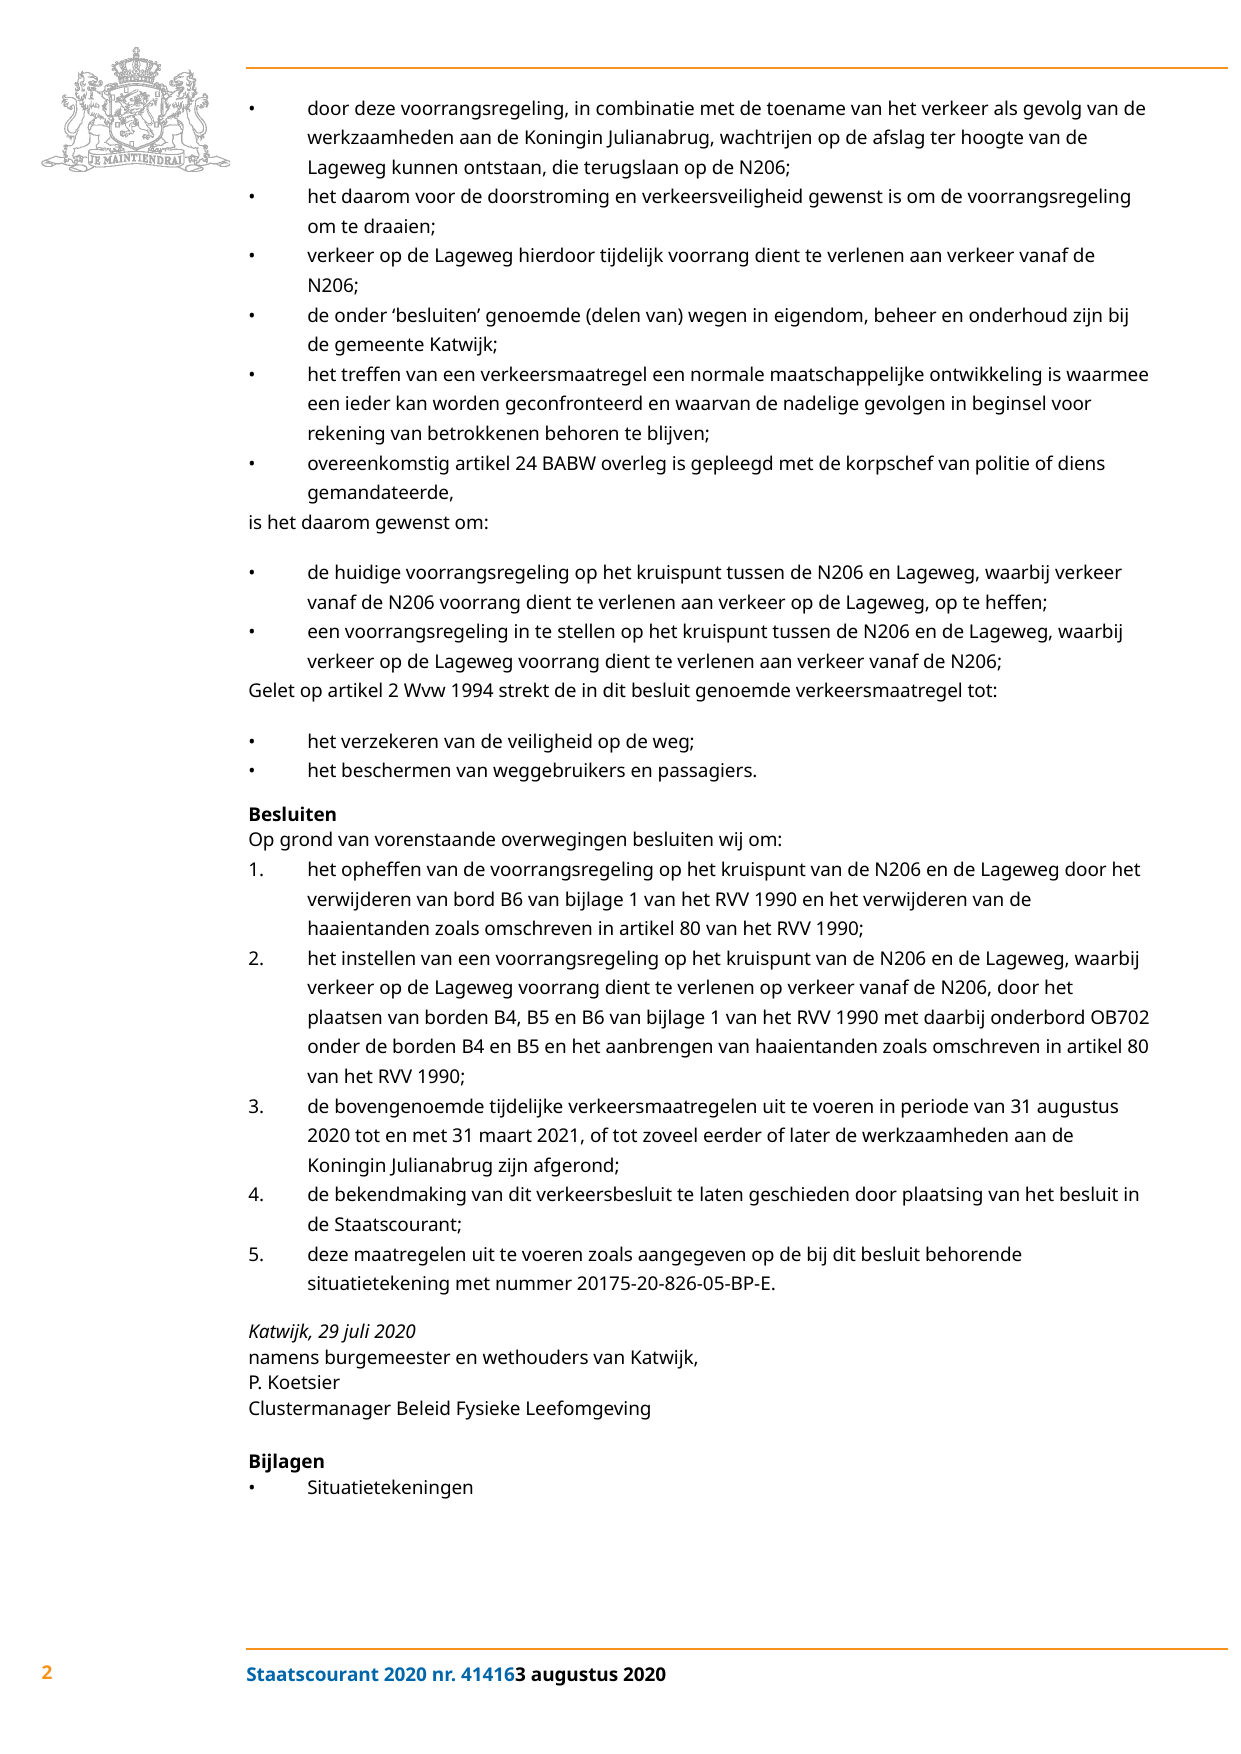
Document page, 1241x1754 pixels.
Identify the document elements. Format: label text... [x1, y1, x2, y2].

list de bekendmaking van dit verkeersbesluit te laten geschieden door plaatsing van het besluit in de Staatscourant; [248, 1182, 1152, 1237]
list overeenkomstig artikel 24 BABW overleg is gepleegd met de korpschef van politie of diens gemandateerde, [248, 450, 1152, 505]
list de huidige voorrangsregeling op het kruispunt tussen de N206 en Lageweg, waarbij verkeer vanaf de N206 voorrang dient te verlenen aan verkeer op de Lageweg, op te heffen; [248, 559, 1152, 615]
list een voorrangsregeling in te stellen op het kruispunt tussen de N206 en de Lageweg, waarbij verkeer op de Lageweg voorrang dient te verlenen aan verkeer vanaf de N206; [248, 618, 1152, 674]
list het beschermen van weggebruikers en passagiers. [248, 758, 1152, 783]
text Op grond van vorenstaande overwegingen besluiten wij om: [248, 827, 1152, 852]
list deze maatregelen uit te voeren zoals aangegeven op de bij dit besluit behorende situatietekening met nummer 20175-20-826-05-BP-E. [248, 1241, 1152, 1296]
list het verzekeren van de veiligheid op de weg; [248, 728, 1152, 754]
text Gelet op artikel 2 Wvw 1994 strekt de in dit besluit genoemde verkeersmaatregel tot: [248, 678, 1152, 703]
text P. Koetsier [248, 1369, 1152, 1395]
list de onder ‘besluiten’ genoemde (delen van) wegen in eigendom, beheer en onderhoud zijn bij de gemeente Katwijk; [248, 302, 1152, 357]
text is het daarom gewenst om: [248, 509, 1152, 535]
list door deze voorrangsregeling, in combinatie met de toename van het verkeer als gevolg van de werkzaamheden aan de Koningin Julianabrug, wachtrijen op de afslag ter hoogte van de Lageweg kunnen ontstaan, die terugslaan op de N206; [248, 95, 1152, 180]
list het opheffen van de voorrangsregeling op het kruispunt van de N206 en de Lageweg door het verwijderen van bord B6 van bijlage 1 van het RVV 1990 en het verwijderen van de haaientanden zoals omschreven in artikel 80 van het RVV 1990; [248, 856, 1152, 941]
text Katwijk, 29 juli 2020 [248, 1318, 1152, 1344]
list de bovengenoemde tijdelijke verkeersmaatregelen uit te voeren in periode van 31 augustus 2020 tot en met 31 maart 2021, of tot zoveel eerder of later de werkzaamheden aan de Koningin Julianabrug zijn afgerond; [248, 1093, 1152, 1178]
list het daarom voor de doorstroming en verkeersveiligheid gewenst is om de voorrangsregeling om te draaien; [248, 183, 1152, 239]
list het instellen van een voorrangsregeling op het kruispunt van de N206 en de Lageweg, waarbij verkeer op de Lageweg voorrang dient te verlenen op verkeer vanaf de N206, door het plaatsen van borden B4, B5 en B6 van bijlage 1 van het RVV 1990 met daarbij onderbord OB702 onder de borden B4 en B5 en het aanbrengen van haaientanden zoals omschreven in artikel 80 van het RVV 1990; [248, 945, 1152, 1089]
text Bijlagen [248, 1448, 1152, 1474]
list verkeer op de Lageweg hierdoor tijdelijk voorrang dient te verlenen aan verkeer vanaf de N206; [248, 243, 1152, 298]
text namens burgemeester en wethouders van Katwijk, [248, 1344, 1152, 1369]
list het treffen van een verkeersmaatregel een normale maatschappelijke ontwikkeling is waarmee een ieder kan worden geconfronteerd en waarvan de nadelige gevolgen in beginsel voor rekening van betrokkenen behoren te blijven; [248, 361, 1152, 446]
text Besluiten [248, 801, 1152, 827]
list Situatietekeningen [248, 1474, 1152, 1500]
text Clustermanager Beleid Fysieke Leefomgeving [248, 1395, 1152, 1421]
picture [41, 47, 231, 172]
